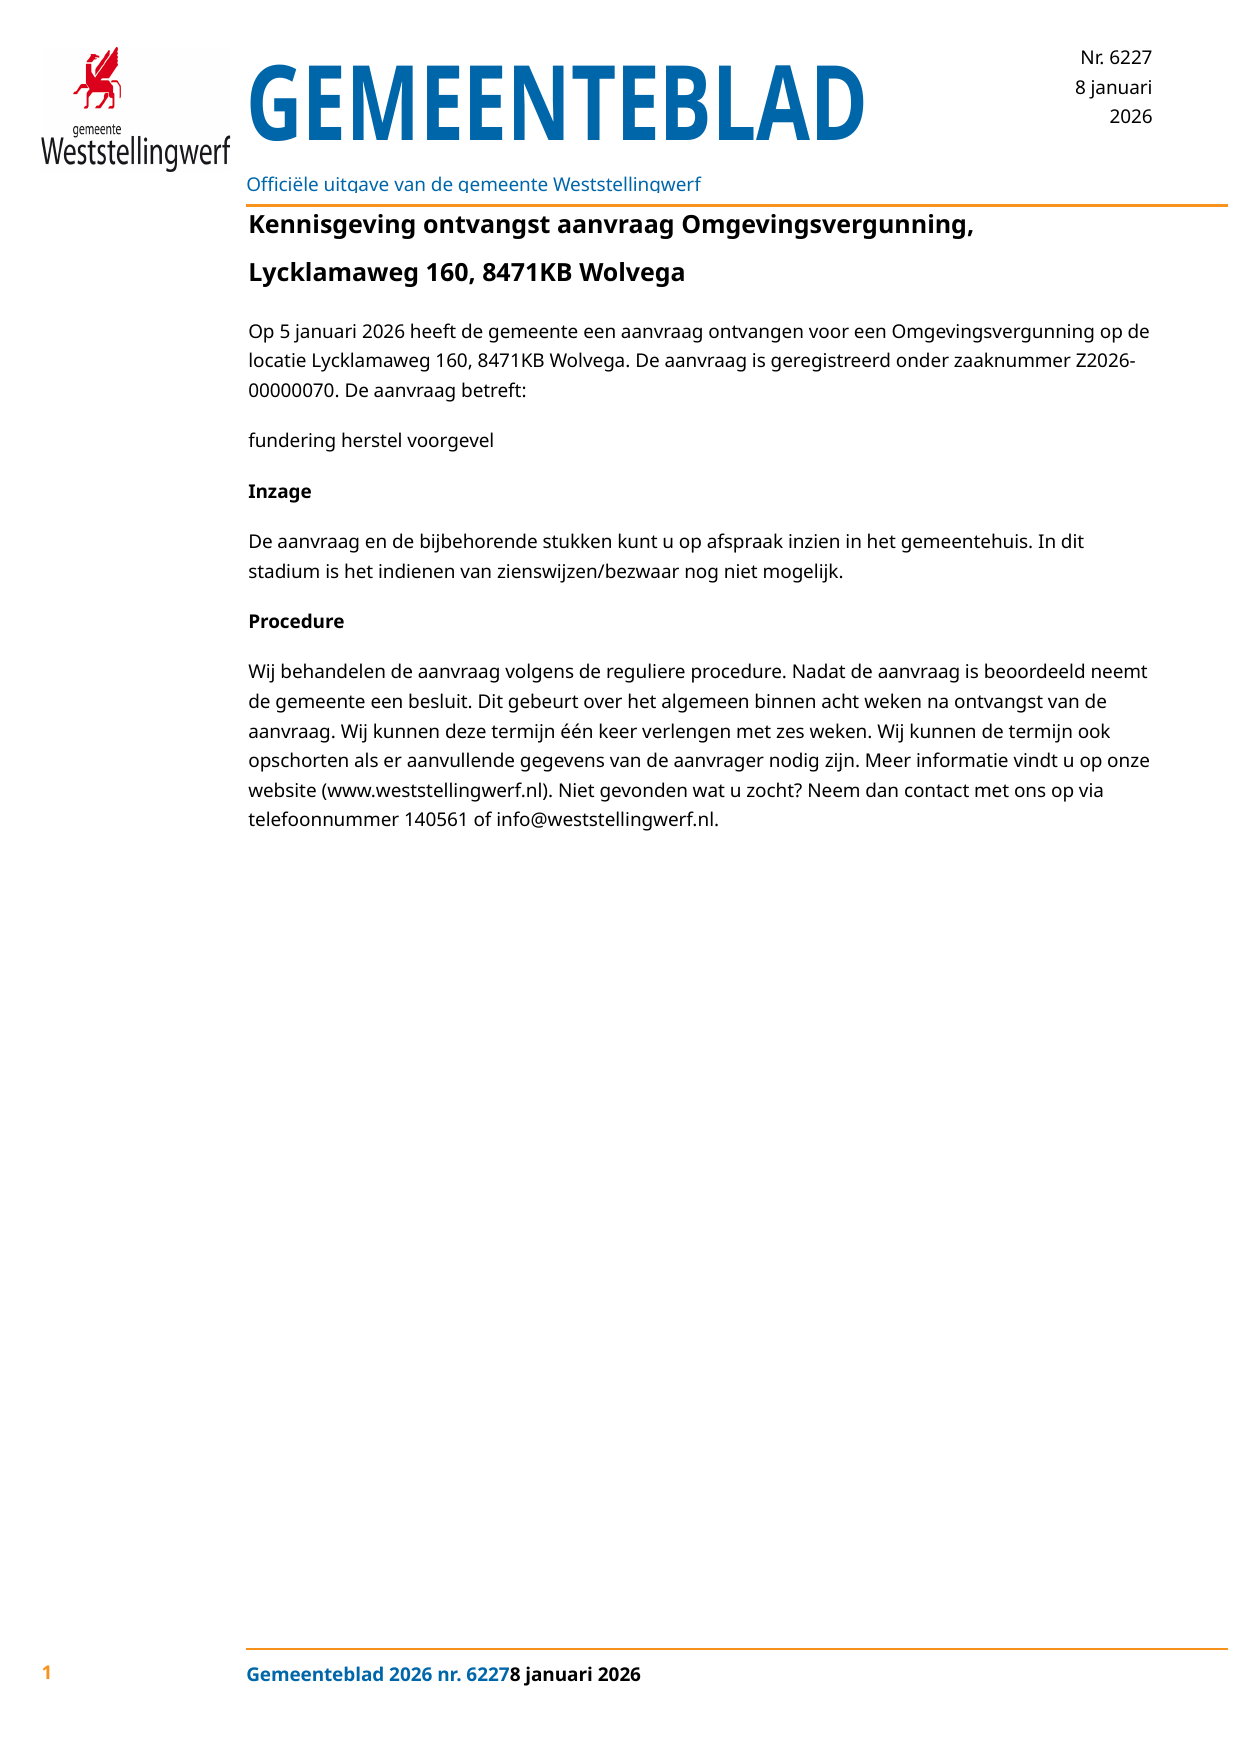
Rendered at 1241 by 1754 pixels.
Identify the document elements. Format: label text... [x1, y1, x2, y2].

text Op 5 januari 2026 heeft de gemeente een aanvraag ontvangen voor een Omgevingsvergunning op de locatie Lycklamaweg 160, 8471KB Wolvega. De aanvraag is geregistreerd onder zaaknummer Z2026-00000070. De aanvraag betreft: [248, 318, 1152, 403]
text Inzage [248, 478, 1152, 504]
text De aanvraag en de bijbehorende stukken kunt u op afspraak inzien in het gemeentehuis. In dit stadium is het indienen van zienswijzen/bezwaar nog niet mogelijk. [248, 528, 1152, 584]
text Kennisgeving ontvangst aanvraag Omgevingsvergunning, Lycklamaweg 160, 8471KB Wolvega [248, 207, 1152, 288]
picture [41, 47, 231, 172]
text Procedure [248, 608, 1152, 634]
text Wij behandelen de aanvraag volgens de reguliere procedure. Nadat de aanvraag is beoordeeld neemt de gemeente een besluit. Dit gebeurt over het algemeen binnen acht weken na ontvangst van de aanvraag. Wij kunnen deze termijn één keer verlengen met zes weken. Wij kunnen de termijn ook opschorten als er aanvullende gegevens van de aanvrager nodig zijn. Meer informatie vindt u op onze website (www.weststellingwerf.nl). Niet gevonden wat u zocht? Neem dan contact met ons op via telefoonnummer 140561 of info@weststellingwerf.nl. [248, 659, 1152, 832]
text fundering herstel voorgevel [248, 427, 1152, 453]
